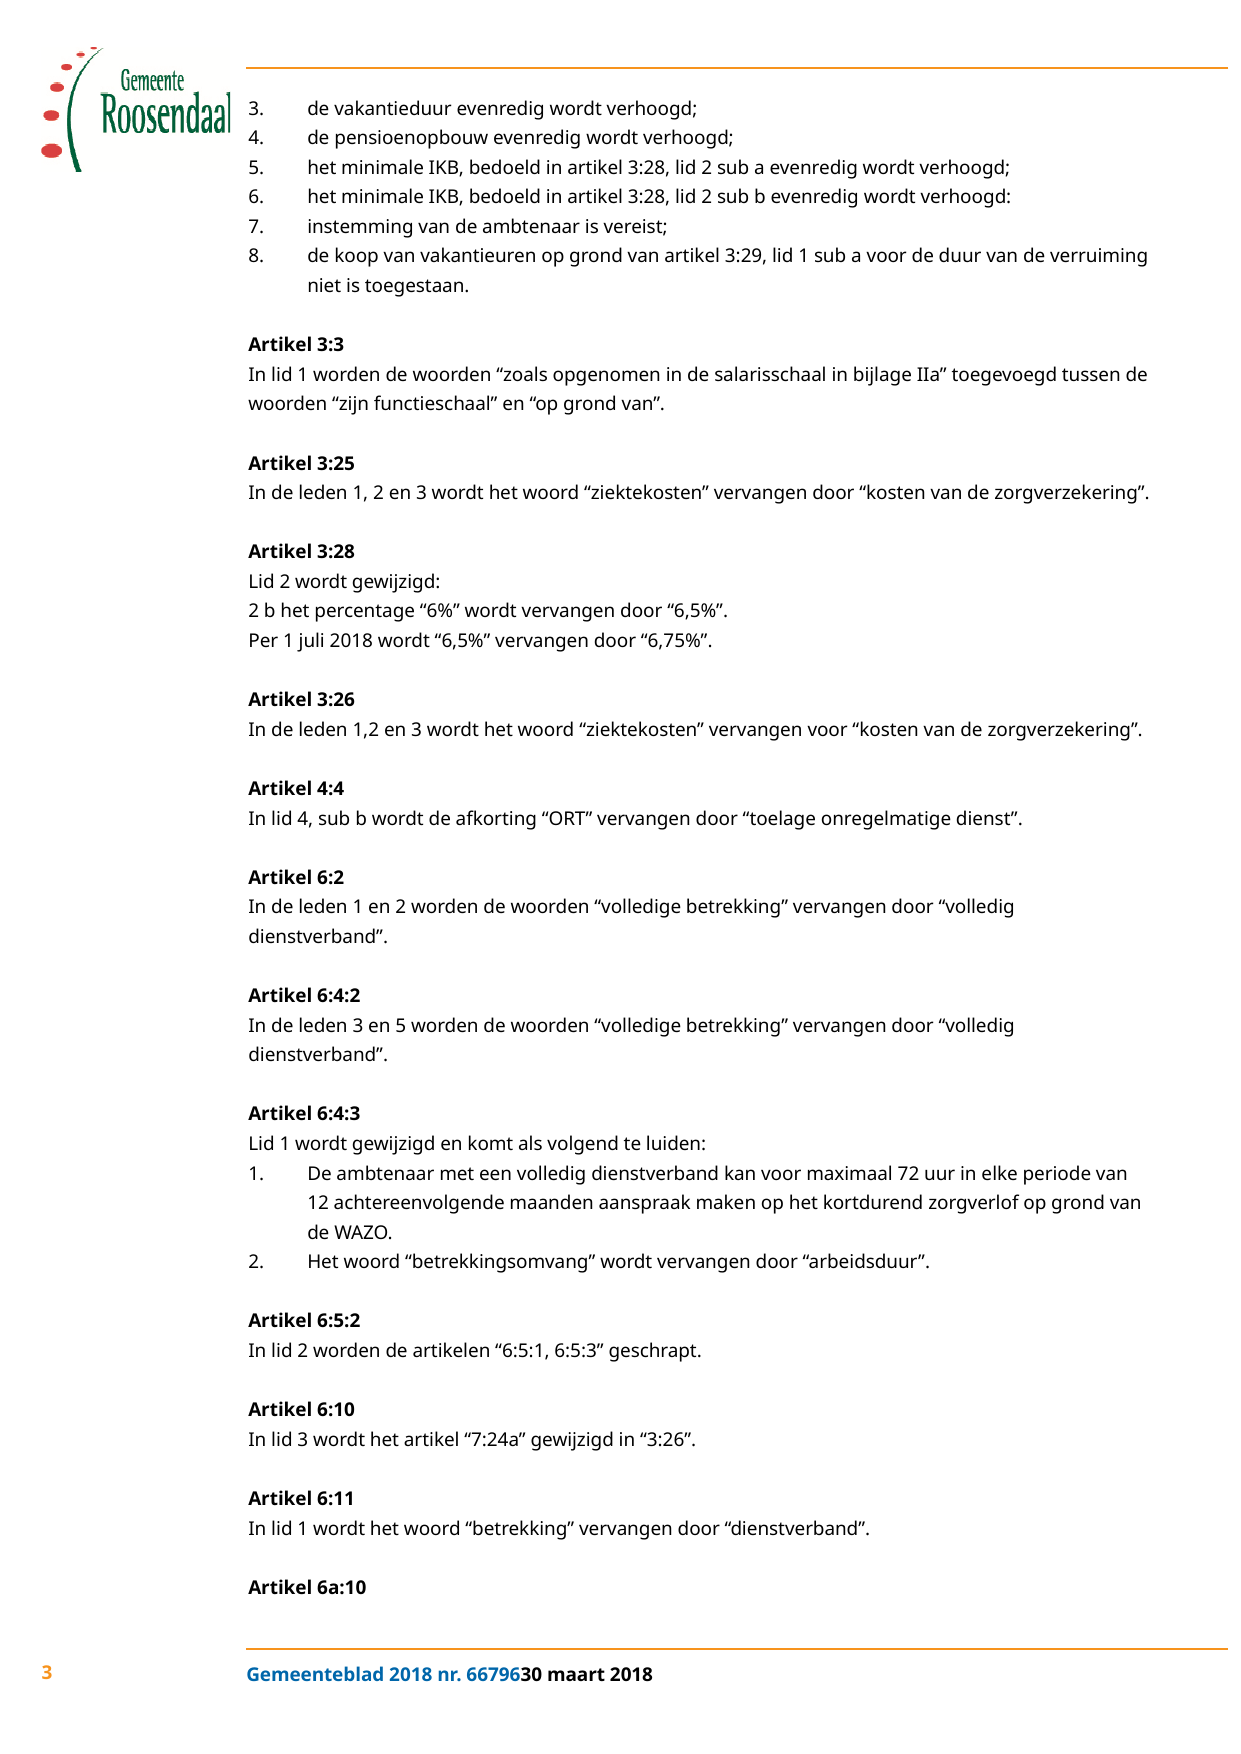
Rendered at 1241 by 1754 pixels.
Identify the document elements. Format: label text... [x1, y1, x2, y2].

list het minimale IKB, bedoeld in artikel 3:28, lid 2 sub b evenredig wordt verhoogd: [248, 183, 1152, 209]
text 2 b het percentage “6%” wordt vervangen door “6,5%”. [248, 598, 1152, 623]
text Artikel 6:11 [248, 1485, 1152, 1511]
text Artikel 3:25 [248, 450, 1152, 476]
list de koop van vakantieuren op grond van artikel 3:29, lid 1 sub a voor de duur van de verruiming niet is toegestaan. [248, 243, 1152, 298]
list Het woord “betrekkingsomvang” wordt vervangen door “arbeidsduur”. [248, 1248, 1152, 1274]
text In lid 1 worden de woorden “zoals opgenomen in de salarisschaal in bijlage IIa” toegevoegd tussen de woorden “zijn functieschaal” en “op grond van”. [248, 361, 1152, 416]
list De ambtenaar met een volledig dienstverband kan voor maximaal 72 uur in elke periode van 12 achtereenvolgende maanden aanspraak maken op het kortdurend zorgverlof op grond van de WAZO. [248, 1160, 1152, 1245]
text Artikel 3:28 [248, 538, 1152, 564]
text In lid 2 worden de artikelen “6:5:1, 6:5:3” geschrapt. [248, 1337, 1152, 1363]
text Artikel 3:26 [248, 686, 1152, 712]
text In lid 1 wordt het woord “betrekking” vervangen door “dienstverband”. [248, 1515, 1152, 1541]
list instemming van de ambtenaar is vereist; [248, 213, 1152, 239]
text Artikel 6:4:2 [248, 982, 1152, 1008]
text Artikel 4:4 [248, 775, 1152, 801]
text In de leden 1 en 2 worden de woorden “volledige betrekking” vervangen door “volledig dienstverband”. [248, 893, 1152, 949]
text Per 1 juli 2018 wordt “6,5%” vervangen door “6,75%”. [248, 627, 1152, 653]
text Artikel 6a:10 [248, 1574, 1152, 1600]
text In de leden 3 en 5 worden de woorden “volledige betrekking” vervangen door “volledig dienstverband”. [248, 1012, 1152, 1067]
text Artikel 6:4:3 [248, 1101, 1152, 1126]
text Artikel 3:3 [248, 331, 1152, 357]
text In lid 3 wordt het artikel “7:24a” gewijzigd in “3:26”. [248, 1426, 1152, 1452]
text Lid 1 wordt gewijzigd en komt als volgend te luiden: [248, 1130, 1152, 1156]
text In de leden 1, 2 en 3 wordt het woord “ziektekosten” vervangen door “kosten van de zorgverzekering”. [248, 479, 1152, 505]
picture [41, 47, 231, 172]
text In de leden 1,2 en 3 wordt het woord “ziektekosten” vervangen voor “kosten van de zorgverzekering”. [248, 716, 1152, 742]
list de pensioenopbouw evenredig wordt verhoogd; [248, 124, 1152, 150]
text In lid 4, sub b wordt de afkorting “ORT” vervangen door “toelage onregelmatige dienst”. [248, 805, 1152, 831]
text Artikel 6:10 [248, 1396, 1152, 1422]
text Lid 2 wordt gewijzigd: [248, 568, 1152, 594]
list de vakantieduur evenredig wordt verhoogd; [248, 95, 1152, 121]
text Artikel 6:2 [248, 864, 1152, 890]
list het minimale IKB, bedoeld in artikel 3:28, lid 2 sub a evenredig wordt verhoogd; [248, 154, 1152, 180]
text Artikel 6:5:2 [248, 1308, 1152, 1333]
